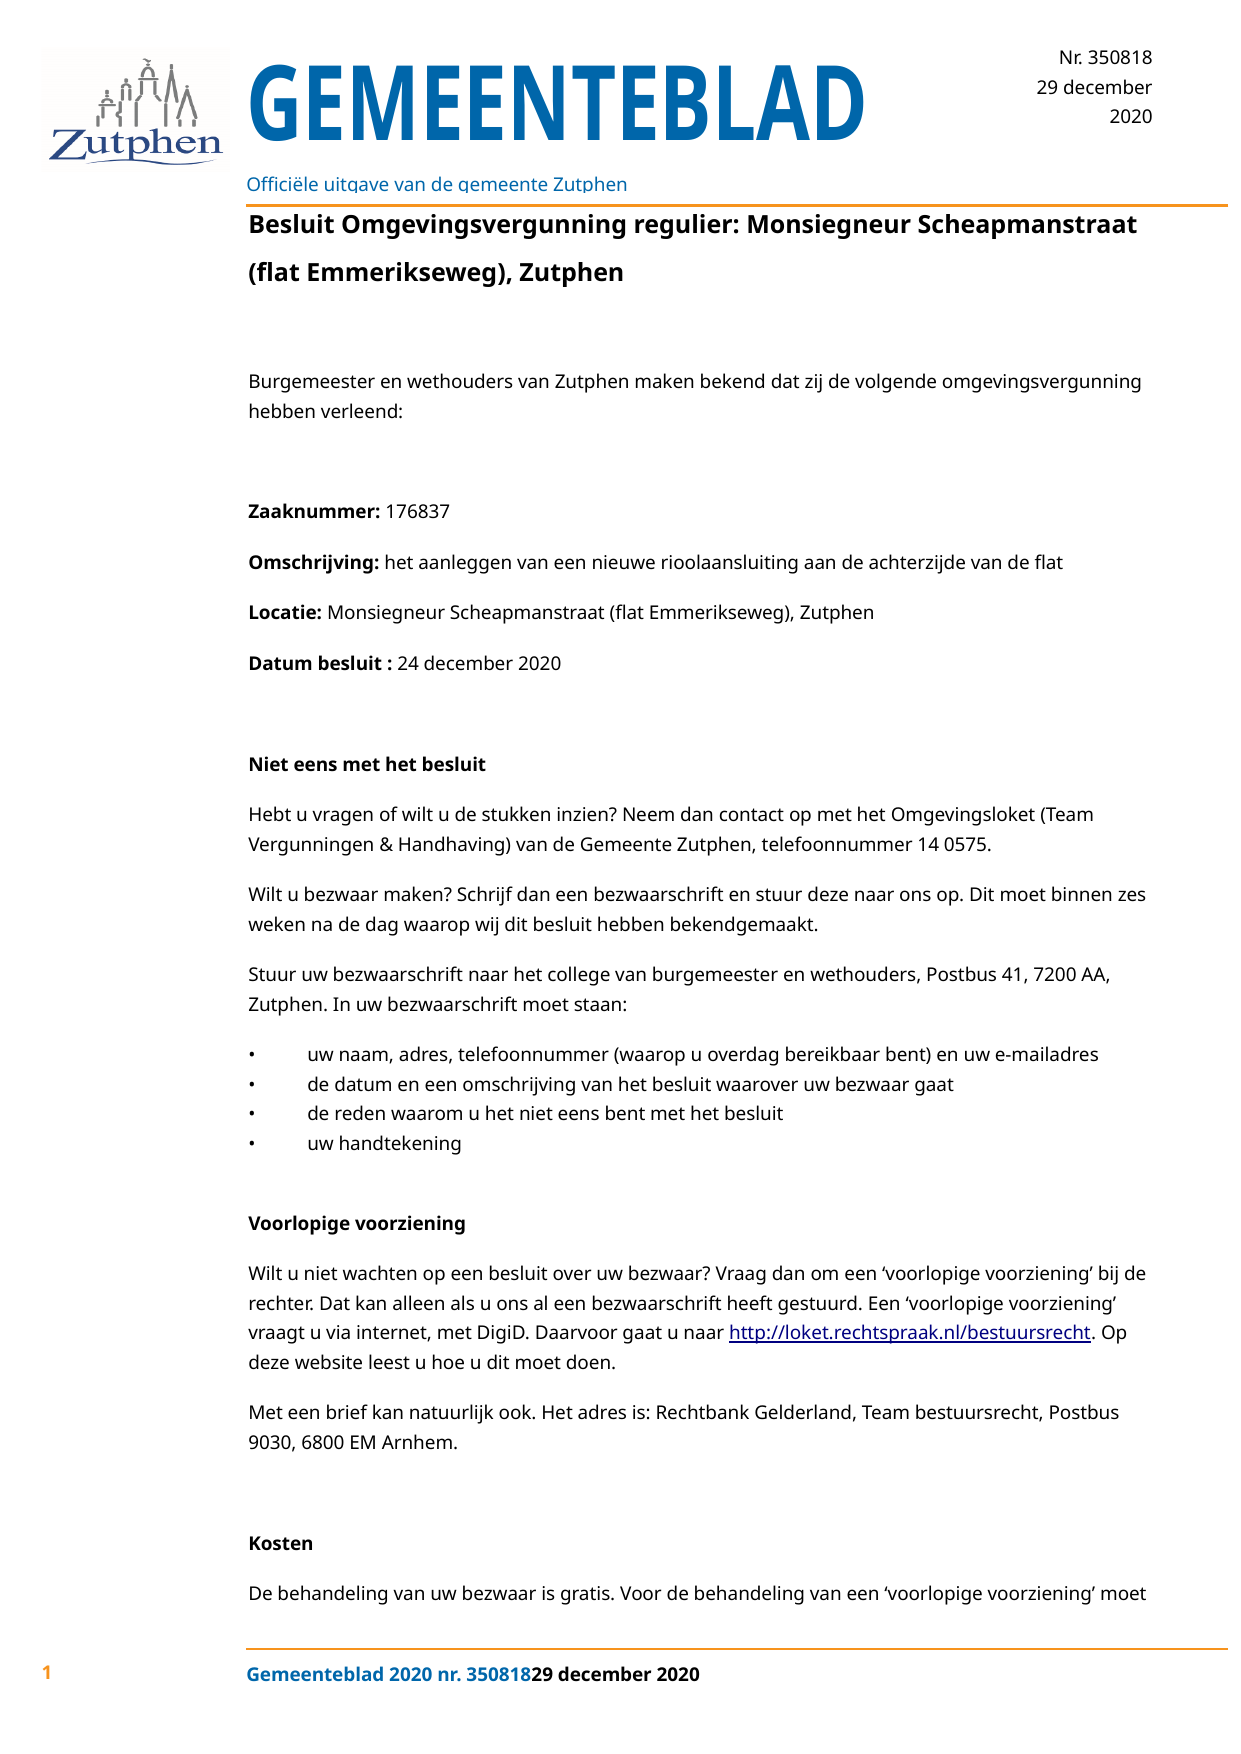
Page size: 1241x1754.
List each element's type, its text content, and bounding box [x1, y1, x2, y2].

text Omschrijving: het aanleggen van een nieuwe rioolaansluiting aan de achterzijde van de flat [248, 549, 1152, 575]
text Datum besluit : 24 december 2020 [248, 650, 1152, 676]
text Hebt u vragen of wilt u de stukken inzien? Neem dan contact op met het Omgevingsloket (Team Vergunningen & Handhaving) van de Gemeente Zutphen, telefoonnummer 14 0575. [248, 801, 1152, 857]
text De behandeling van uw bezwaar is gratis. Voor de behandeling van een ‘voorlopige voorziening’ moet [248, 1580, 1152, 1606]
text Locatie: Monsiegneur Scheapmanstraat (flat Emmerikseweg), Zutphen [248, 599, 1152, 625]
text Zaaknummer: 176837 [248, 499, 1152, 524]
list de reden waarom u het niet eens bent met het besluit [248, 1100, 1152, 1126]
text Voorlopige voorziening [248, 1210, 1152, 1236]
picture [41, 47, 231, 172]
list de datum en een omschrijving van het besluit waarover uw bezwaar gaat [248, 1071, 1152, 1097]
text Besluit Omgevingsvergunning regulier: Monsiegneur Scheapmanstraat (flat Emmerikseweg), Zutphen [248, 207, 1152, 288]
text Wilt u niet wachten op een besluit over uw bezwaar? Vraag dan om een ‘voorlopige voorziening’ bij de rechter. Dat kan alleen als u ons al een bezwaarschrift heeft gestuurd. Een ‘voorlopige voorziening’ vraagt u via internet, met DigiD. Daarvoor gaat u naar http://loket.rechtspraak.nl/bestuursrecht. Op deze website leest u hoe u dit moet doen. [248, 1260, 1152, 1375]
list uw handtekening [248, 1130, 1152, 1156]
text Burgemeester en wethouders van Zutphen maken bekend dat zij de volgende omgevingsvergunning hebben verleend: [248, 368, 1152, 424]
text Wilt u bezwaar maken? Schrijf dan een bezwaarschrift en stuur deze naar ons op. Dit moet binnen zes weken na de dag waarop wij dit besluit hebben bekendgemaakt. [248, 881, 1152, 937]
list uw naam, adres, telefoonnummer (waarop u overdag bereikbaar bent) en uw e-mailadres [248, 1041, 1152, 1067]
text Niet eens met het besluit [248, 751, 1152, 777]
text Stuur uw bezwaarschrift naar het college van burgemeester en wethouders, Postbus 41, 7200 AA, Zutphen. In uw bezwaarschrift moet staan: [248, 961, 1152, 1017]
text Kosten [248, 1530, 1152, 1556]
text Met een brief kan natuurlijk ook. Het adres is: Rechtbank Gelderland, Team bestuursrecht, Postbus 9030, 6800 EM Arnhem. [248, 1399, 1152, 1455]
